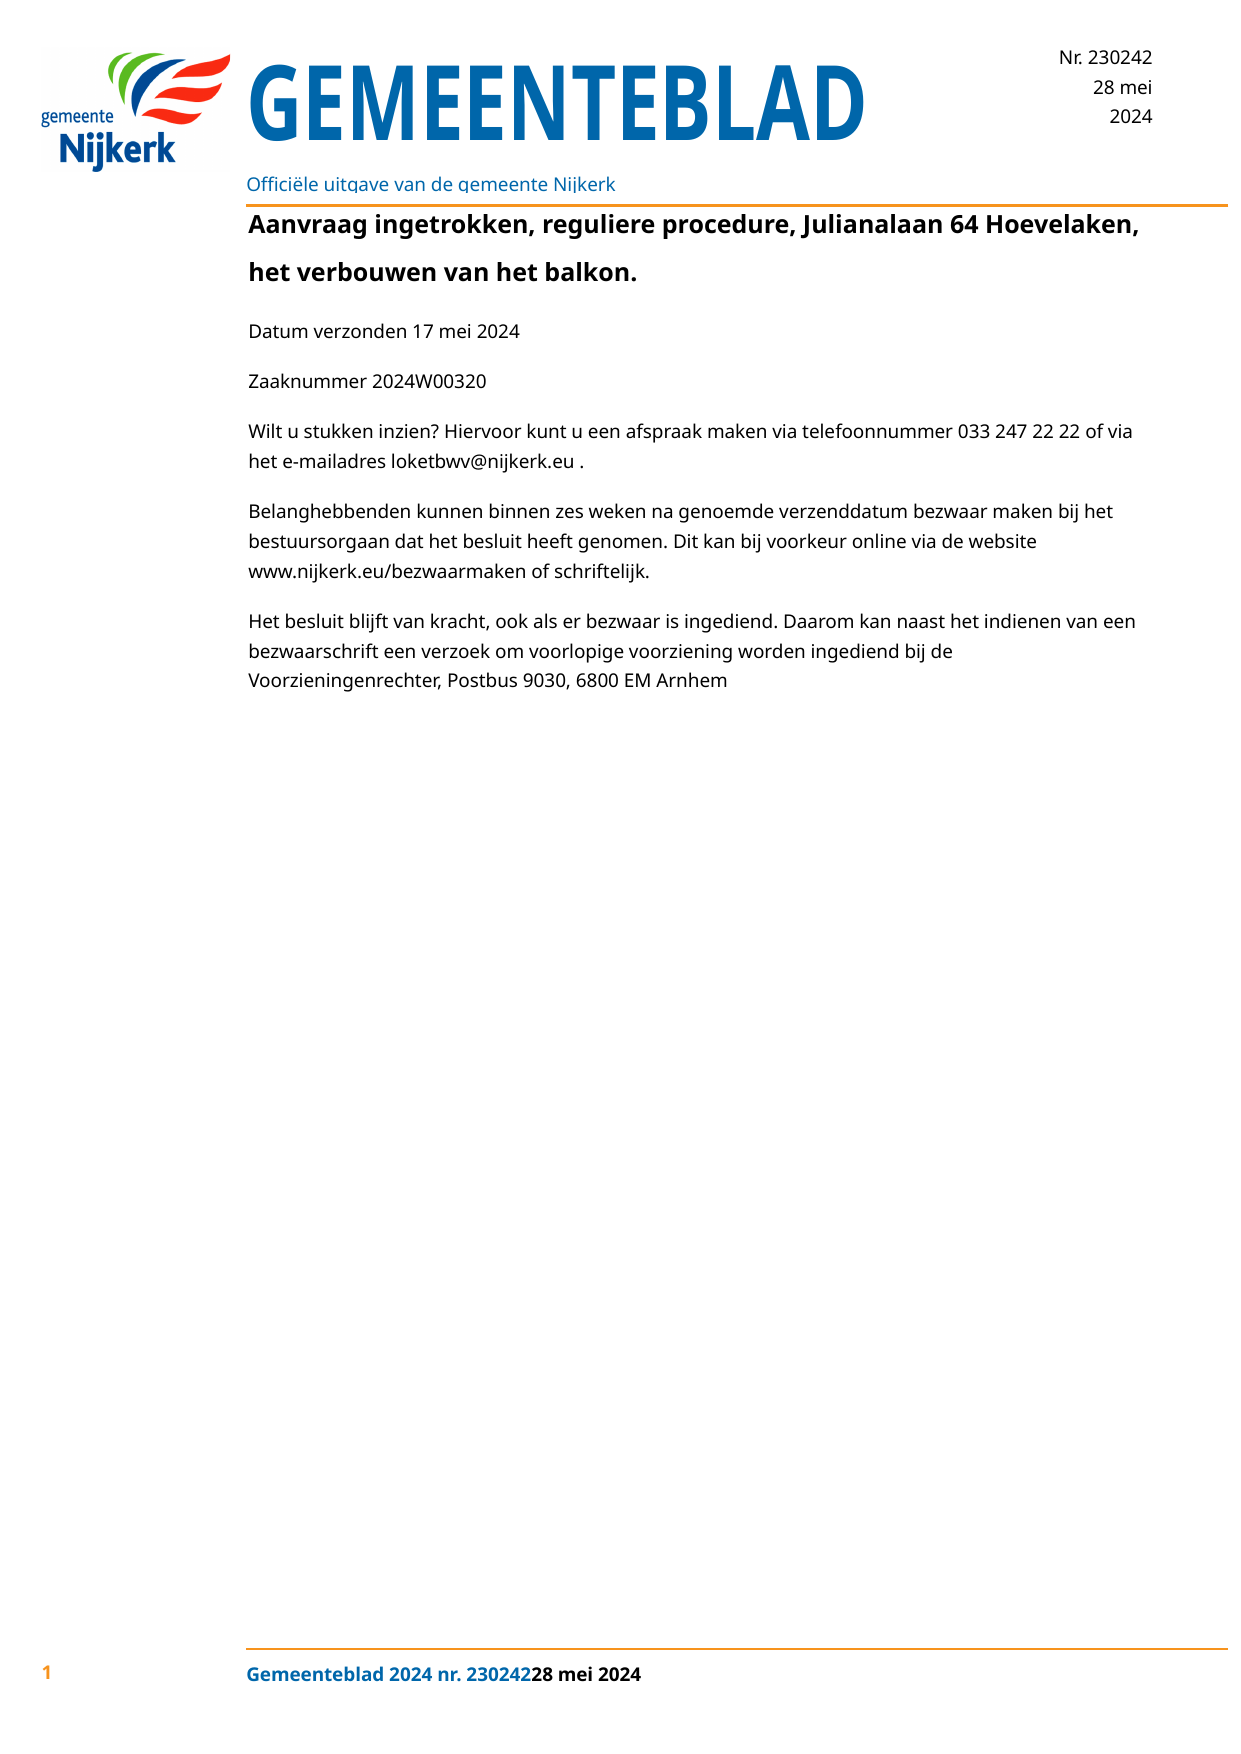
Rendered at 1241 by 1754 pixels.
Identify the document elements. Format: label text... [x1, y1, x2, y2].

text Aanvraag ingetrokken, reguliere procedure, Julianalaan 64 Hoevelaken, het verbouwen van het balkon. [248, 207, 1152, 288]
text Wilt u stukken inzien? Hiervoor kunt u een afspraak maken via telefoonnummer 033 247 22 22 of via het e-mailadres loketbwv@nijkerk.eu . [248, 419, 1152, 474]
text Zaaknummer 2024W00320 [248, 368, 1152, 394]
text Belanghebbenden kunnen binnen zes weken na genoemde verzenddatum bezwaar maken bij het bestuursorgaan dat het besluit heeft genomen. Dit kan bij voorkeur online via de website www.nijkerk.eu/bezwaarmaken of schriftelijk. [248, 499, 1152, 584]
picture [41, 47, 231, 172]
text Datum verzonden 17 mei 2024 [248, 318, 1152, 344]
text Het besluit blijft van kracht, ook als er bezwaar is ingediend. Daarom kan naast het indienen van een bezwaarschrift een verzoek om voorlopige voorziening worden ingediend bij de Voorzieningenrechter, Postbus 9030, 6800 EM Arnhem [248, 608, 1152, 693]
